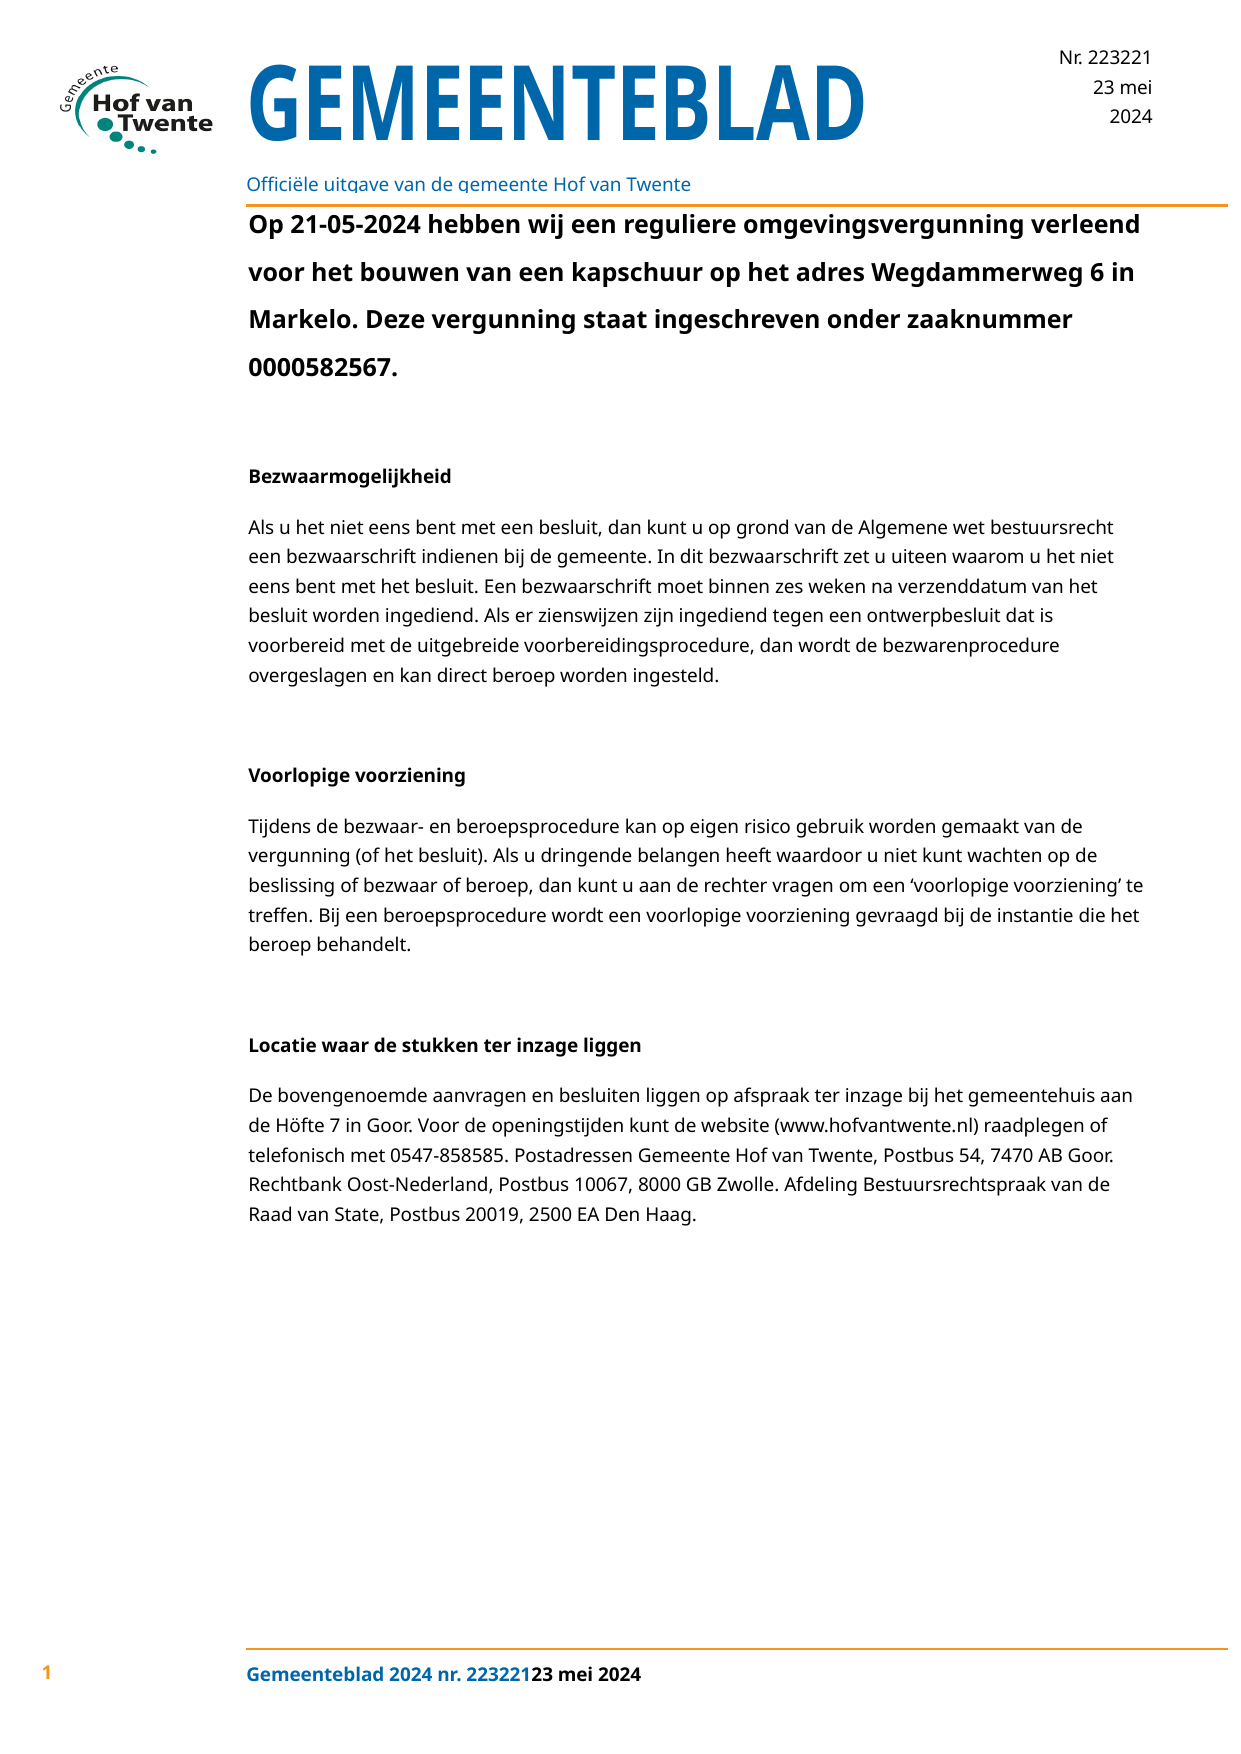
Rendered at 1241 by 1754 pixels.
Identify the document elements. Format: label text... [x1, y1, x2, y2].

text Tijdens de bezwaar- en beroepsprocedure kan op eigen risico gebruik worden gemaakt van de vergunning (of het besluit). Als u dringende belangen heeft waardoor u niet kunt wachten op de beslissing of bezwaar of beroep, dan kunt u aan de rechter vragen om een ‘voorlopige voorziening’ te treffen. Bij een beroepsprocedure wordt een voorlopige voorziening gevraagd bij de instantie die het beroep behandelt. [248, 813, 1152, 957]
picture [41, 47, 231, 172]
text Op 21-05-2024 hebben wij een reguliere omgevingsvergunning verleend voor het bouwen van een kapschuur op het adres Wegdammerweg 6 in Markelo. Deze vergunning staat ingeschreven onder zaaknummer 0000582567. [248, 207, 1152, 384]
text De bovengenoemde aanvragen en besluiten liggen op afspraak ter inzage bij het gemeentehuis aan de Höfte 7 in Goor. Voor de openingstijden kunt de website (www.hofvantwente.nl) raadplegen of telefonisch met 0547-858585. Postadressen Gemeente Hof van Twente, Postbus 54, 7470 AB Goor. Rechtbank Oost-Nederland, Postbus 10067, 8000 GB Zwolle. Afdeling Bestuursrechtspraak van de Raad van State, Postbus 20019, 2500 EA Den Haag. [248, 1083, 1152, 1227]
text Bezwaarmogelijkheid [248, 463, 1152, 489]
text Voorlopige voorziening [248, 763, 1152, 788]
text Locatie waar de stukken ter inzage liggen [248, 1032, 1152, 1058]
text Als u het niet eens bent met een besluit, dan kunt u op grond van de Algemene wet bestuursrecht een bezwaarschrift indienen bij de gemeente. In dit bezwaarschrift zet u uiteen waarom u het niet eens bent met het besluit. Een bezwaarschrift moet binnen zes weken na verzenddatum van het besluit worden ingediend. Als er zienswijzen zijn ingediend tegen een ontwerpbesluit dat is voorbereid met de uitgebreide voorbereidingsprocedure, dan wordt de bezwarenprocedure overgeslagen en kan direct beroep worden ingesteld. [248, 514, 1152, 688]
